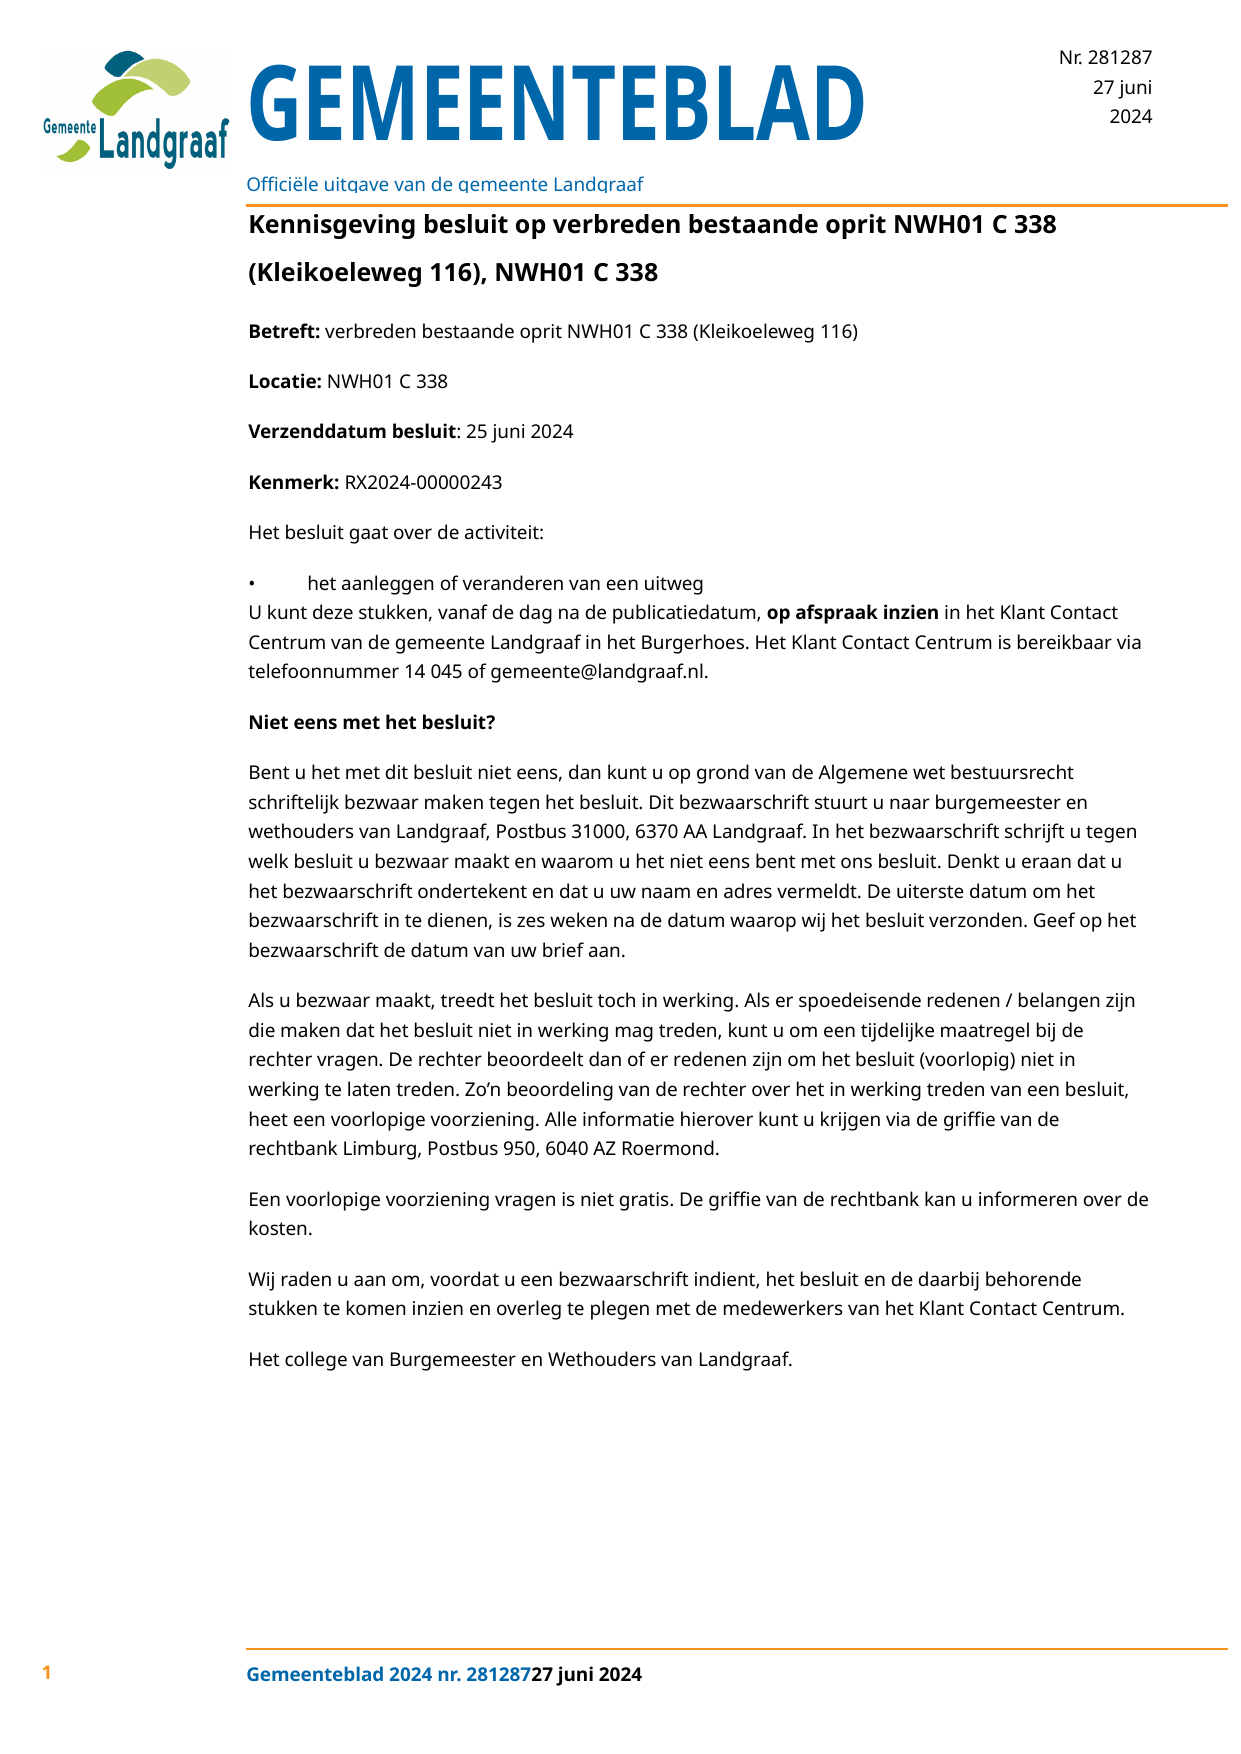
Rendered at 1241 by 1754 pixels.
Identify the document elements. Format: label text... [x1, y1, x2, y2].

text Niet eens met het besluit? [248, 709, 1152, 735]
text U kunt deze stukken, vanaf de dag na de publicatiedatum, op afspraak inzien in het Klant Contact Centrum van de gemeente Landgraaf in het Burgerhoes. Het Klant Contact Centrum is bereikbaar via telefoonnummer 14 045 of gemeente@landgraaf.nl. [248, 599, 1152, 684]
text Als u bezwaar maakt, treedt het besluit toch in werking. Als er spoedeisende redenen / belangen zijn die maken dat het besluit niet in werking mag treden, kunt u om een tijdelijke maatregel bij de rechter vragen. De rechter beoordeelt dan of er redenen zijn om het besluit (voorlopig) niet in werking te laten treden. Zo’n beoordeling van de rechter over het in werking treden van een besluit, heet een voorlopige voorziening. Alle informatie hierover kunt u krijgen via de griffie van de rechtbank Limburg, Postbus 950, 6040 AZ Roermond. [248, 987, 1152, 1161]
text Locatie: NWH01 C 338 [248, 368, 1152, 394]
picture [41, 47, 231, 172]
text Een voorlopige voorziening vragen is niet gratis. De griffie van de rechtbank kan u informeren over de kosten. [248, 1186, 1152, 1241]
list het aanleggen of veranderen van een uitweg [248, 570, 1152, 596]
text Kenmerk: RX2024-00000243 [248, 469, 1152, 495]
text Verzenddatum besluit: 25 juni 2024 [248, 419, 1152, 444]
text Het college van Burgemeester en Wethouders van Landgraaf. [248, 1346, 1152, 1372]
text Bent u het met dit besluit niet eens, dan kunt u op grond van de Algemene wet bestuursrecht schriftelijk bezwaar maken tegen het besluit. Dit bezwaarschrift stuurt u naar burgemeester en wethouders van Landgraaf, Postbus 31000, 6370 AA Landgraaf. In het bezwaarschrift schrijft u tegen welk besluit u bezwaar maakt en waarom u het niet eens bent met ons besluit. Denkt u eraan dat u het bezwaarschrift ondertekent en dat u uw naam en adres vermeldt. De uiterste datum om het bezwaarschrift in te dienen, is zes weken na de datum waarop wij het besluit verzonden. Geef op het bezwaarschrift de datum van uw brief aan. [248, 759, 1152, 963]
text Wij raden u aan om, voordat u een bezwaarschrift indient, het besluit en de daarbij behorende stukken te komen inzien en overleg te plegen met de medewerkers van het Klant Contact Centrum. [248, 1266, 1152, 1321]
text Betreft: verbreden bestaande oprit NWH01 C 338 (Kleikoeleweg 116) [248, 318, 1152, 344]
text Kennisgeving besluit op verbreden bestaande oprit NWH01 C 338 (Kleikoeleweg 116), NWH01 C 338 [248, 207, 1152, 288]
text Het besluit gaat over de activiteit: [248, 519, 1152, 545]
